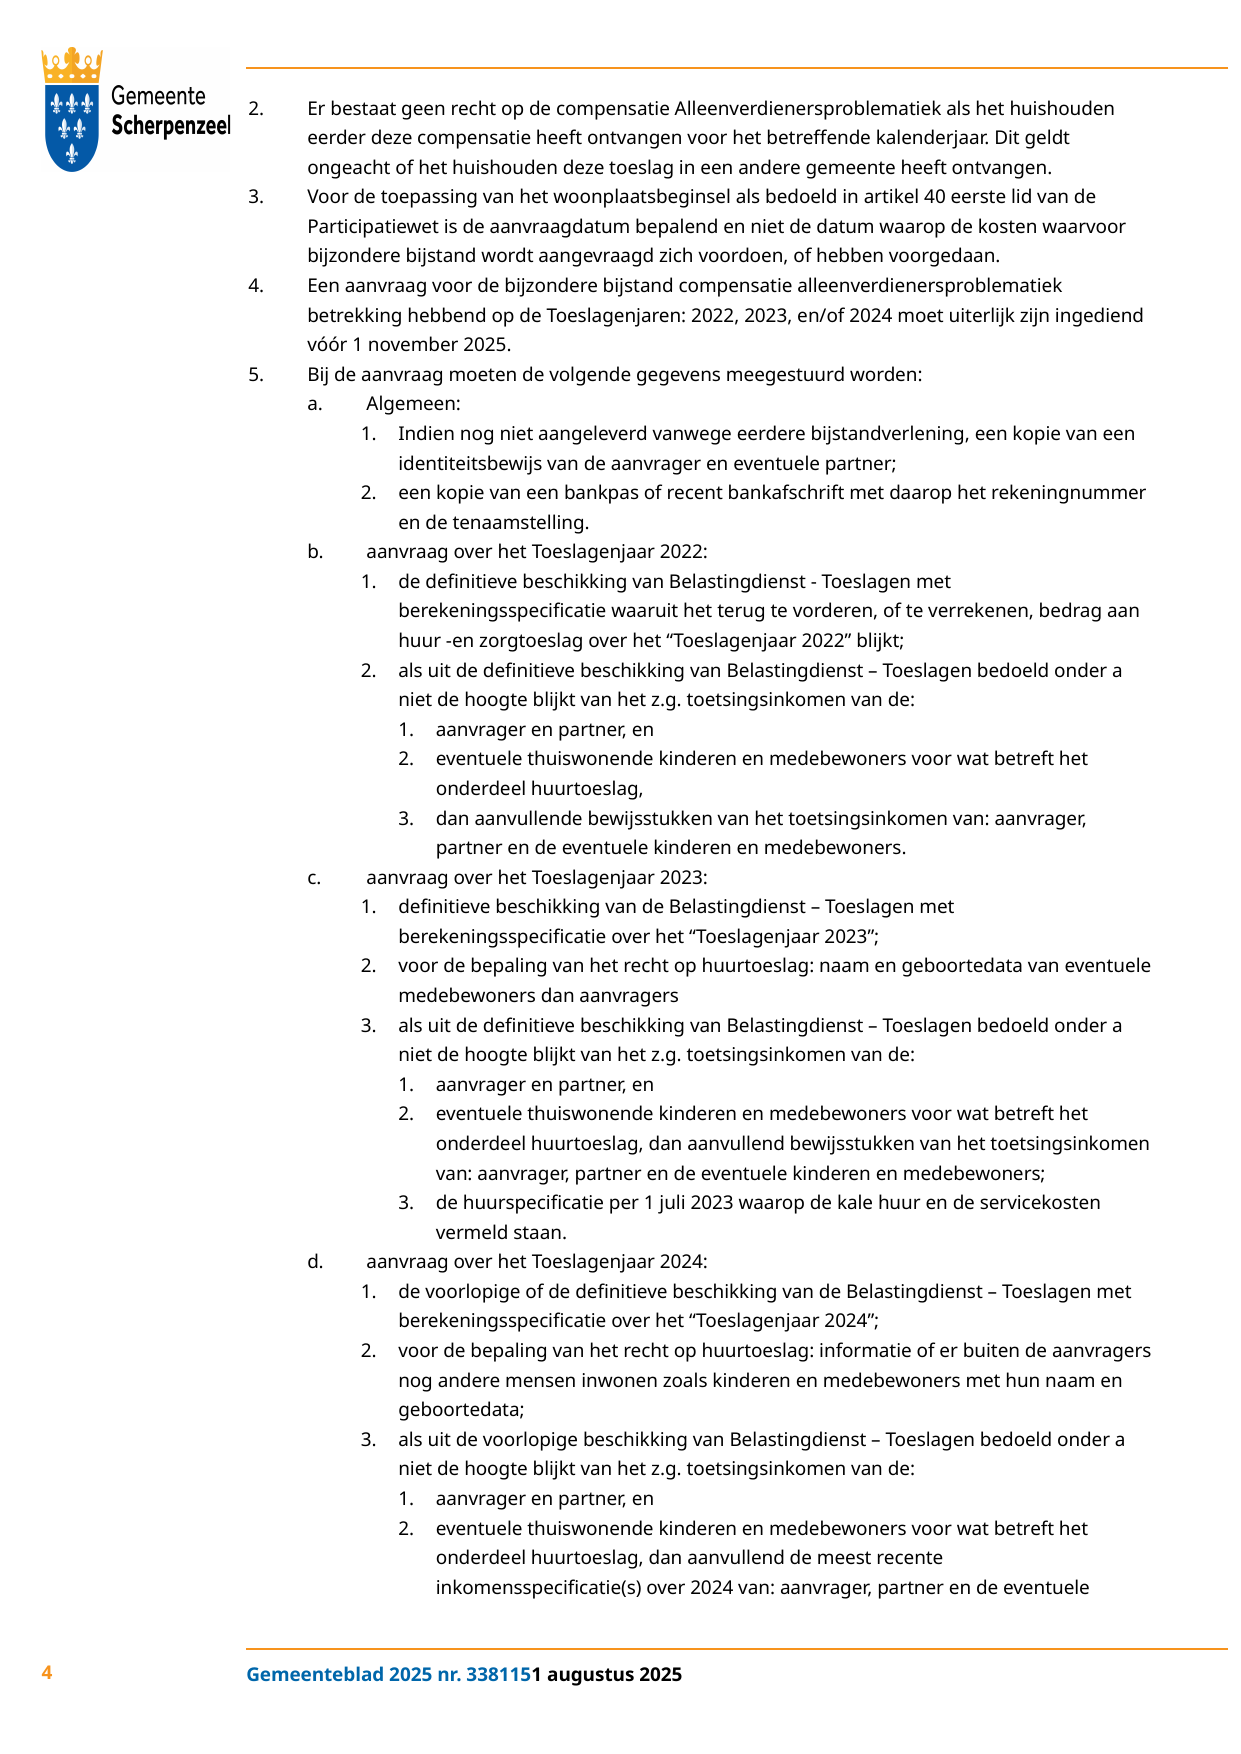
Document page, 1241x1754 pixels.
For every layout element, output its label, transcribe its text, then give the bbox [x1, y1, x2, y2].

list aanvraag over het Toeslagenjaar 2024: [307, 1248, 1152, 1274]
list aanvrager en partner, en [398, 1485, 1152, 1511]
list de huurspecificatie per 1 juli 2023 waarop de kale huur en de servicekosten vermeld staan. [398, 1189, 1152, 1245]
list Voor de toepassing van het woonplaatsbeginsel als bedoeld in artikel 40 eerste lid van de Participatiewet is de aanvraagdatum bepalend en niet de datum waarop de kosten waarvoor bijzondere bijstand wordt aangevraagd zich voordoen, of hebben voorgedaan. [248, 183, 1152, 268]
picture [41, 47, 231, 172]
list eventuele thuiswonende kinderen en medebewoners voor wat betreft het onderdeel huurtoeslag, dan aanvullend bewijsstukken van het toetsingsinkomen van: aanvrager, partner en de eventuele kinderen en medebewoners; [398, 1101, 1152, 1186]
list de voorlopige of de definitieve beschikking van de Belastingdienst – Toeslagen met berekeningsspecificatie over het “Toeslagenjaar 2024”; [361, 1278, 1152, 1333]
list aanvrager en partner, en [398, 1071, 1152, 1097]
list definitieve beschikking van de Belastingdienst – Toeslagen met berekeningsspecificatie over het “Toeslagenjaar 2023”; [361, 893, 1152, 949]
list een kopie van een bankpas of recent bankafschrift met daarop het rekeningnummer en de tenaamstelling. [361, 479, 1152, 535]
list Een aanvraag voor de bijzondere bijstand compensatie alleenverdienersproblematiek betrekking hebbend op de Toeslagenjaren: 2022, 2023, en/of 2024 moet uiterlijk zijn ingediend vóór 1 november 2025. [248, 272, 1152, 357]
list aanvraag over het Toeslagenjaar 2022: [307, 538, 1152, 564]
list aanvraag over het Toeslagenjaar 2023: [307, 864, 1152, 890]
list dan aanvullende bewijsstukken van het toetsingsinkomen van: aanvrager, partner en de eventuele kinderen en medebewoners. [398, 805, 1152, 860]
list aanvrager en partner, en [398, 716, 1152, 742]
list eventuele thuiswonende kinderen en medebewoners voor wat betreft het onderdeel huurtoeslag, dan aanvullend de meest recente inkomensspecificatie(s) over 2024 van: aanvrager, partner en de eventuele [398, 1515, 1152, 1600]
list eventuele thuiswonende kinderen en medebewoners voor wat betreft het onderdeel huurtoeslag, [398, 746, 1152, 801]
list voor de bepaling van het recht op huurtoeslag: naam en geboortedata van eventuele medebewoners dan aanvragers [361, 953, 1152, 1008]
list voor de bepaling van het recht op huurtoeslag: informatie of er buiten de aanvragers nog andere mensen inwonen zoals kinderen en medebewoners met hun naam en geboortedata; [361, 1337, 1152, 1422]
list Bij de aanvraag moeten de volgende gegevens meegestuurd worden: [248, 361, 1152, 387]
list Indien nog niet aangeleverd vanwege eerdere bijstandverlening, een kopie van een identiteitsbewijs van de aanvrager en eventuele partner; [361, 420, 1152, 476]
list Algemeen: [307, 391, 1152, 416]
list als uit de definitieve beschikking van Belastingdienst – Toeslagen bedoeld onder a niet de hoogte blijkt van het z.g. toetsingsinkomen van de: [361, 1012, 1152, 1067]
list de definitieve beschikking van Belastingdienst - Toeslagen met berekeningsspecificatie waaruit het terug te vorderen, of te verrekenen, bedrag aan huur -en zorgtoeslag over het “Toeslagenjaar 2022” blijkt; [361, 568, 1152, 653]
list als uit de definitieve beschikking van Belastingdienst – Toeslagen bedoeld onder a niet de hoogte blijkt van het z.g. toetsingsinkomen van de: [361, 657, 1152, 712]
list als uit de voorlopige beschikking van Belastingdienst – Toeslagen bedoeld onder a niet de hoogte blijkt van het z.g. toetsingsinkomen van de: [361, 1426, 1152, 1481]
list Er bestaat geen recht op de compensatie Alleenverdienersproblematiek als het huishouden eerder deze compensatie heeft ontvangen voor het betreffende kalenderjaar. Dit geldt ongeacht of het huishouden deze toeslag in een andere gemeente heeft ontvangen. [248, 95, 1152, 180]
